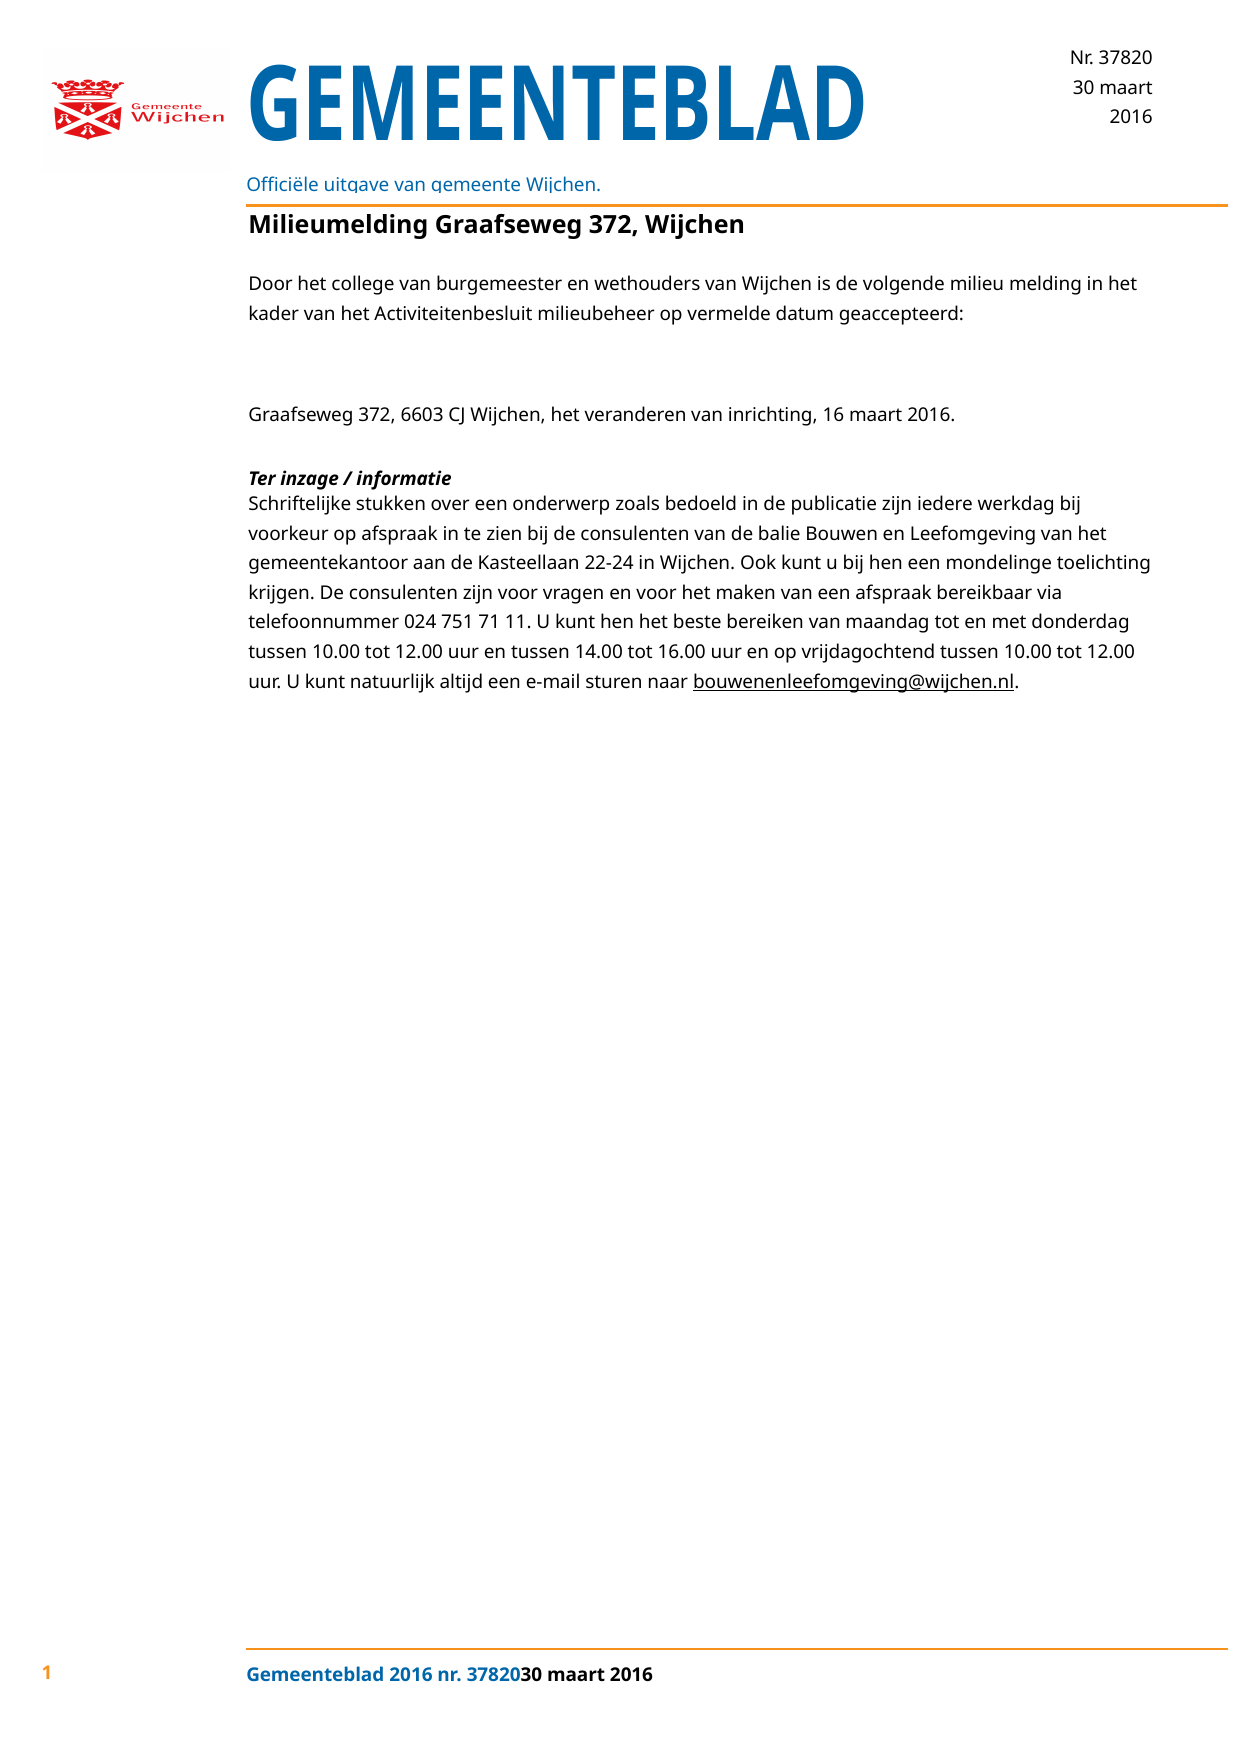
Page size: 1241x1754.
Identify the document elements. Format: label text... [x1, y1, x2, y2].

text Ter inzage / informatie [248, 465, 1152, 490]
text Door het college van burgemeester en wethouders van Wijchen is de volgende milieu melding in het kader van het Activiteitenbesluit milieubeheer op vermelde datum geaccepteerd: [248, 270, 1152, 326]
text Graafseweg 372, 6603 CJ Wijchen, het veranderen van inrichting, 16 maart 2016. [248, 401, 1152, 426]
picture [41, 47, 231, 172]
text Milieumelding Graafseweg 372, Wijchen [248, 207, 1152, 241]
text Schriftelijke stukken over een onderwerp zoals bedoeld in de publicatie zijn iedere werkdag bij voorkeur op afspraak in te zien bij de consulenten van de balie Bouwen en Leefomgeving van het gemeentekantoor aan de Kasteellaan 22-24 in Wijchen. Ook kunt u bij hen een mondelinge toelichting krijgen. De consulenten zijn voor vragen en voor het maken van een afspraak bereikbaar via telefoonnummer 024 751 71 11. U kunt hen het beste bereiken van maandag tot en met donderdag tussen 10.00 tot 12.00 uur en tussen 14.00 tot 16.00 uur en op vrijdagochtend tussen 10.00 tot 12.00 uur. U kunt natuurlijk altijd een e-mail sturen naar bouwenenleefomgeving@wijchen.nl. [248, 490, 1152, 694]
